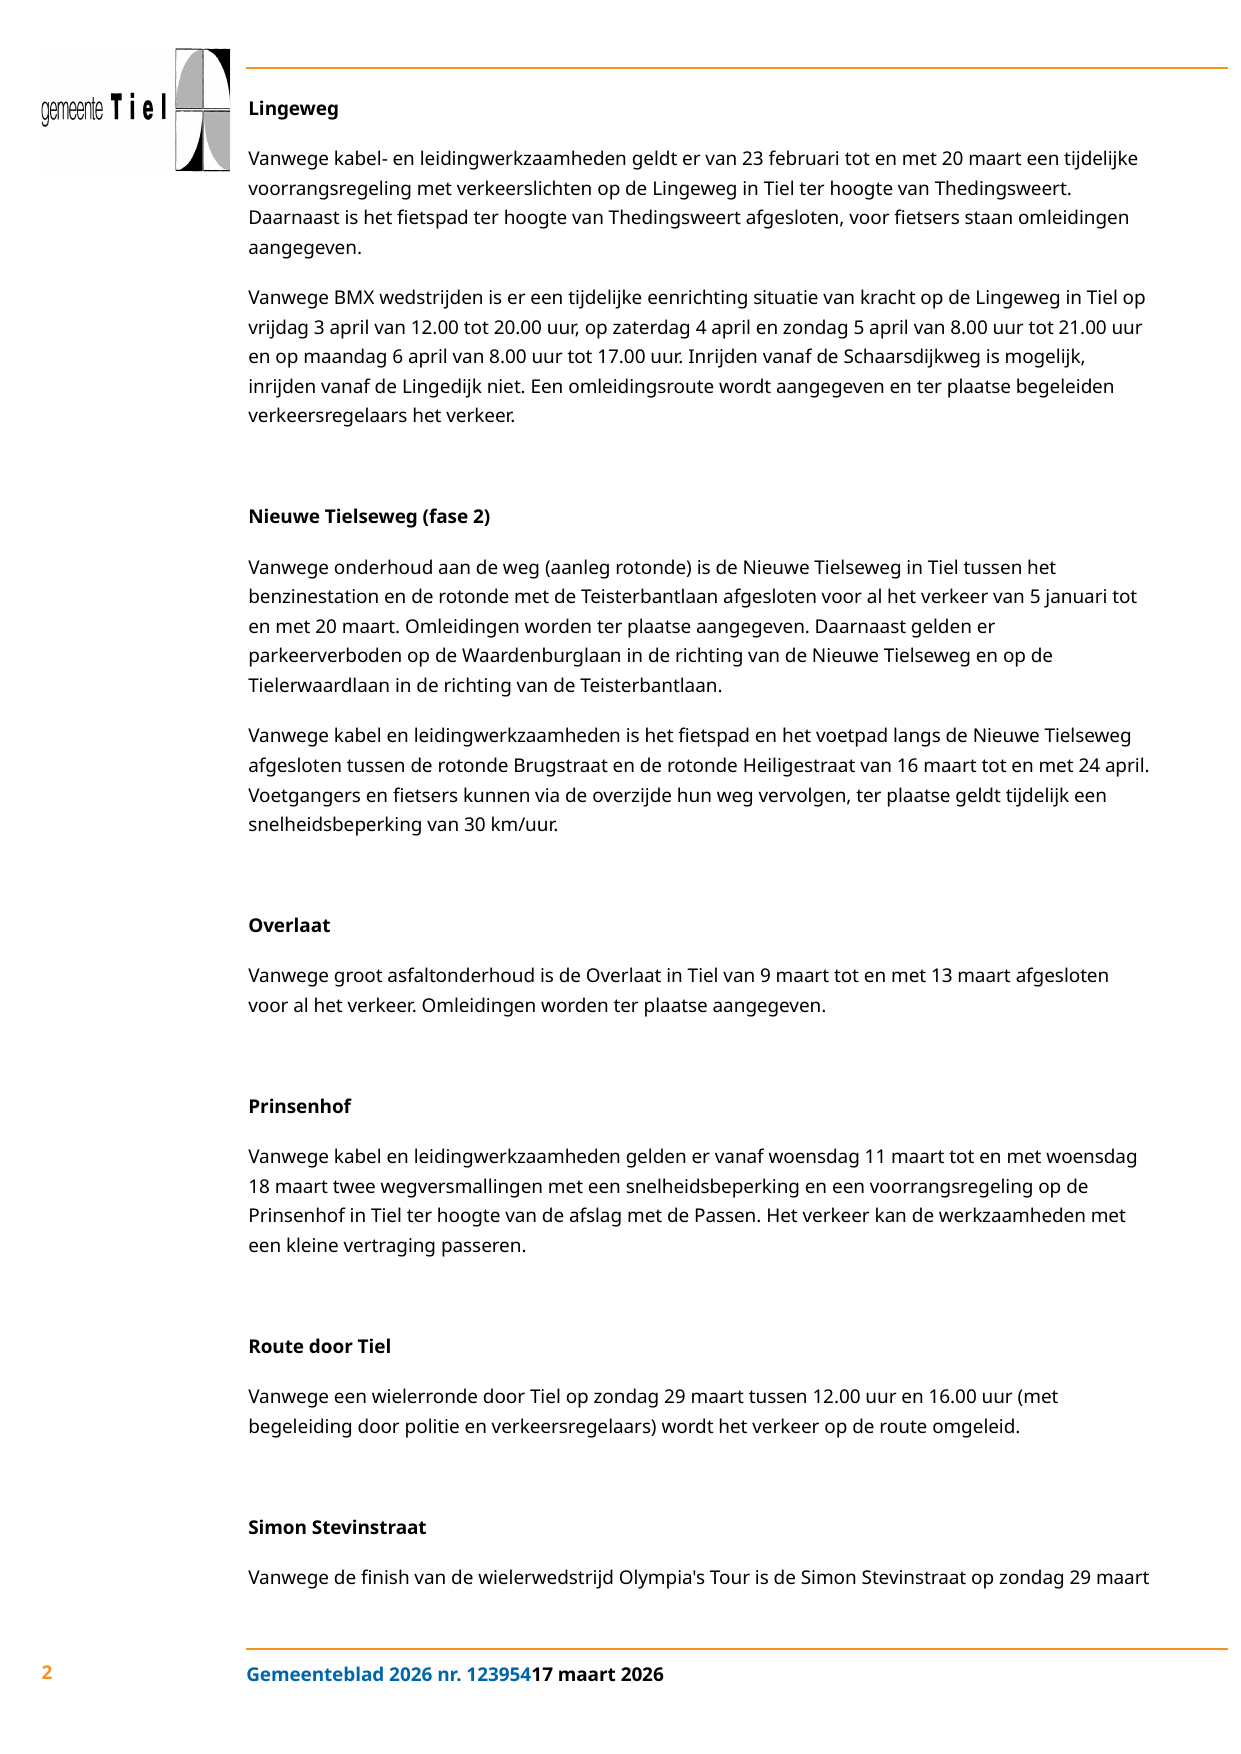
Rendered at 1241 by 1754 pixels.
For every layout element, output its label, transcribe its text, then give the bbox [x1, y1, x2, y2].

text Route door Tiel [248, 1333, 1152, 1359]
text Vanwege kabel en leidingwerkzaamheden is het fietspad en het voetpad langs de Nieuwe Tielseweg afgesloten tussen de rotonde Brugstraat en de rotonde Heiligestraat van 16 maart tot en met 24 april. Voetgangers en fietsers kunnen via de overzijde hun weg vervolgen, ter plaatse geldt tijdelijk een snelheidsbeperking van 30 km/uur. [248, 723, 1152, 837]
text Prinsenhof [248, 1093, 1152, 1119]
text Lingeweg [248, 95, 1152, 121]
text Vanwege BMX wedstrijden is er een tijdelijke eenrichting situatie van kracht op de Lingeweg in Tiel op vrijdag 3 april van 12.00 tot 20.00 uur, op zaterdag 4 april en zondag 5 april van 8.00 uur tot 21.00 uur en op maandag 6 april van 8.00 uur tot 17.00 uur. Inrijden vanaf de Schaarsdijkweg is mogelijk, inrijden vanaf de Lingedijk niet. Een omleidingsroute wordt aangegeven en ter plaatse begeleiden verkeersregelaars het verkeer. [248, 284, 1152, 428]
text Simon Stevinstraat [248, 1514, 1152, 1540]
text Overlaat [248, 912, 1152, 938]
picture [41, 47, 231, 172]
text Vanwege kabel- en leidingwerkzaamheden geldt er van 23 februari tot en met 20 maart een tijdelijke voorrangsregeling met verkeerslichten op de Lingeweg in Tiel ter hoogte van Thedingsweert. Daarnaast is het fietspad ter hoogte van Thedingsweert afgesloten, voor fietsers staan omleidingen aangegeven. [248, 145, 1152, 260]
text Vanwege kabel en leidingwerkzaamheden gelden er vanaf woensdag 11 maart tot en met woensdag 18 maart twee wegversmallingen met een snelheidsbeperking en een voorrangsregeling op de Prinsenhof in Tiel ter hoogte van de afslag met de Passen. Het verkeer kan de werkzaamheden met een kleine vertraging passeren. [248, 1143, 1152, 1258]
text Vanwege onderhoud aan de weg (aanleg rotonde) is de Nieuwe Tielseweg in Tiel tussen het benzinestation en de rotonde met de Teisterbantlaan afgesloten voor al het verkeer van 5 januari tot en met 20 maart. Omleidingen worden ter plaatse aangegeven. Daarnaast gelden er parkeerverboden op de Waardenburglaan in de richting van de Nieuwe Tielseweg en op de Tielerwaardlaan in de richting van de Teisterbantlaan. [248, 554, 1152, 698]
text Vanwege een wielerronde door Tiel op zondag 29 maart tussen 12.00 uur en 16.00 uur (met begeleiding door politie en verkeersregelaars) wordt het verkeer op de route omgeleid. [248, 1383, 1152, 1439]
text Nieuwe Tielseweg (fase 2) [248, 503, 1152, 529]
text Vanwege groot asfaltonderhoud is de Overlaat in Tiel van 9 maart tot en met 13 maart afgesloten voor al het verkeer. Omleidingen worden ter plaatse aangegeven. [248, 963, 1152, 1018]
text Vanwege de finish van de wielerwedstrijd Olympia's Tour is de Simon Stevinstraat op zondag 29 maart [248, 1564, 1152, 1590]
